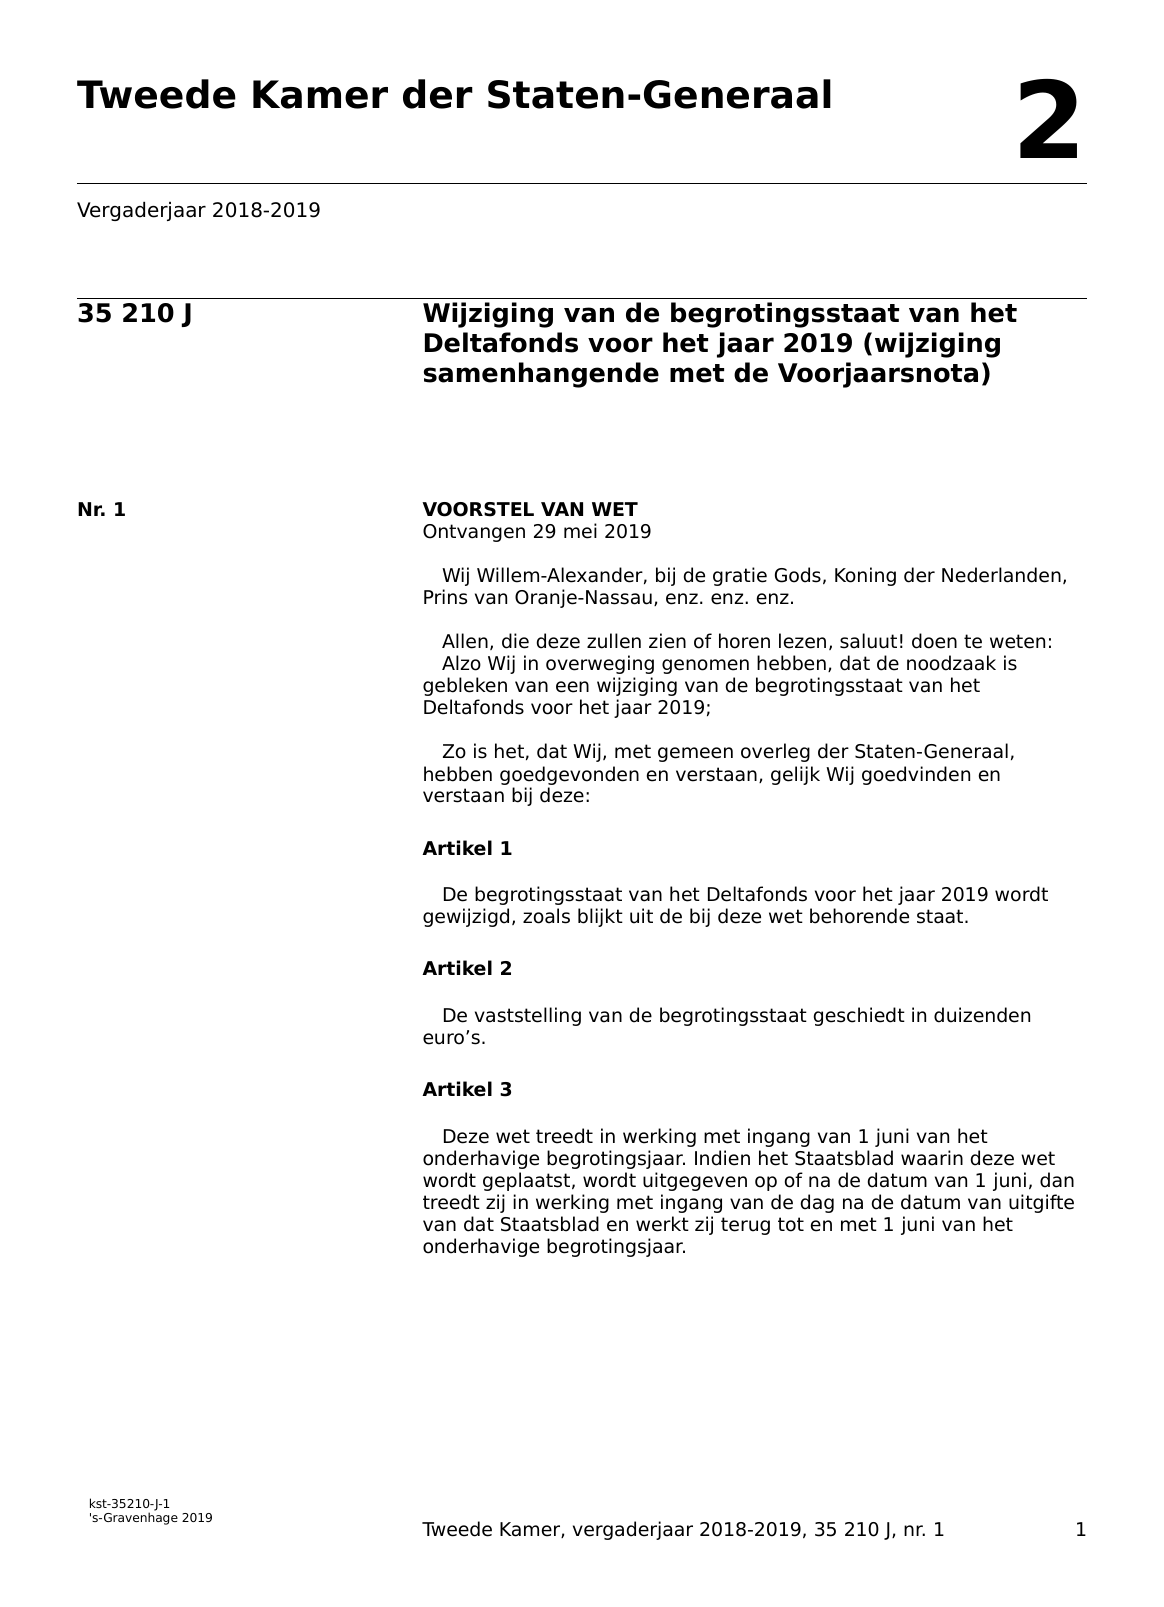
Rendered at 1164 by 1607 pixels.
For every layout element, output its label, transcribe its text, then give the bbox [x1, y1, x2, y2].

table_header Tweede Kamer der Staten-Generaal [77, 59, 886, 183]
subtitle Nr. 1 VOORSTEL VAN WET [77, 499, 1087, 521]
text Alzo Wij in overweging genomen hebben, dat de noodzaak is gebleken van een wijziging van de begrotingsstaat van het Deltafonds voor het jaar 2019; [422, 653, 1087, 719]
table_header 2 [886, 59, 1087, 183]
text De vaststelling van de begrotingsstaat geschiedt in duizenden euro’s. [422, 1005, 1087, 1049]
text Deze wet treedt in werking met ingang van 1 juni van het onderhavige begrotingsjaar. Indien het Staatsblad waarin deze wet wordt geplaatst, wordt uitgegeven op of na de datum van 1 juni, dan treedt zij in werking met ingang van de dag na de datum van uitgifte van dat Staatsblad en werkt zij terug tot en met 1 juni van het onderhavige begrotingsjaar. [422, 1126, 1087, 1258]
subtitle Artikel 2 [422, 958, 1087, 980]
text De begrotingsstaat van het Deltafonds voor het jaar 2019 wordt gewijzigd, zoals blijkt uit de bij deze wet behorende staat. [422, 884, 1087, 928]
text Allen, die deze zullen zien of horen lezen, saluut! doen te weten: [422, 631, 1087, 653]
text Ontvangen 29 mei 2019 [422, 521, 1087, 543]
text 's-Gravenhage 2019 [88, 1511, 323, 1525]
text Zo is het, dat Wij, met gemeen overleg der Staten-Generaal, hebben goedgevonden en verstaan, gelijk Wij goedvinden en verstaan bij deze: [422, 741, 1087, 807]
subtitle 35 210 J Wijziging van de begrotingsstaat van het Deltafonds voor het jaar 2019 (wijziging samenhangende met de Voorjaarsnota) [77, 299, 1087, 388]
text kst-35210-J-1 [88, 1497, 323, 1511]
table_cell Vergaderjaar 2018-2019 [77, 184, 1087, 298]
subtitle Artikel 3 [422, 1079, 1087, 1101]
text Wij Willem-Alexander, bij de gratie Gods, Koning der Nederlanden, Prins van Oranje-Nassau, enz. enz. enz. [422, 565, 1087, 609]
subtitle Artikel 1 [422, 837, 1087, 859]
